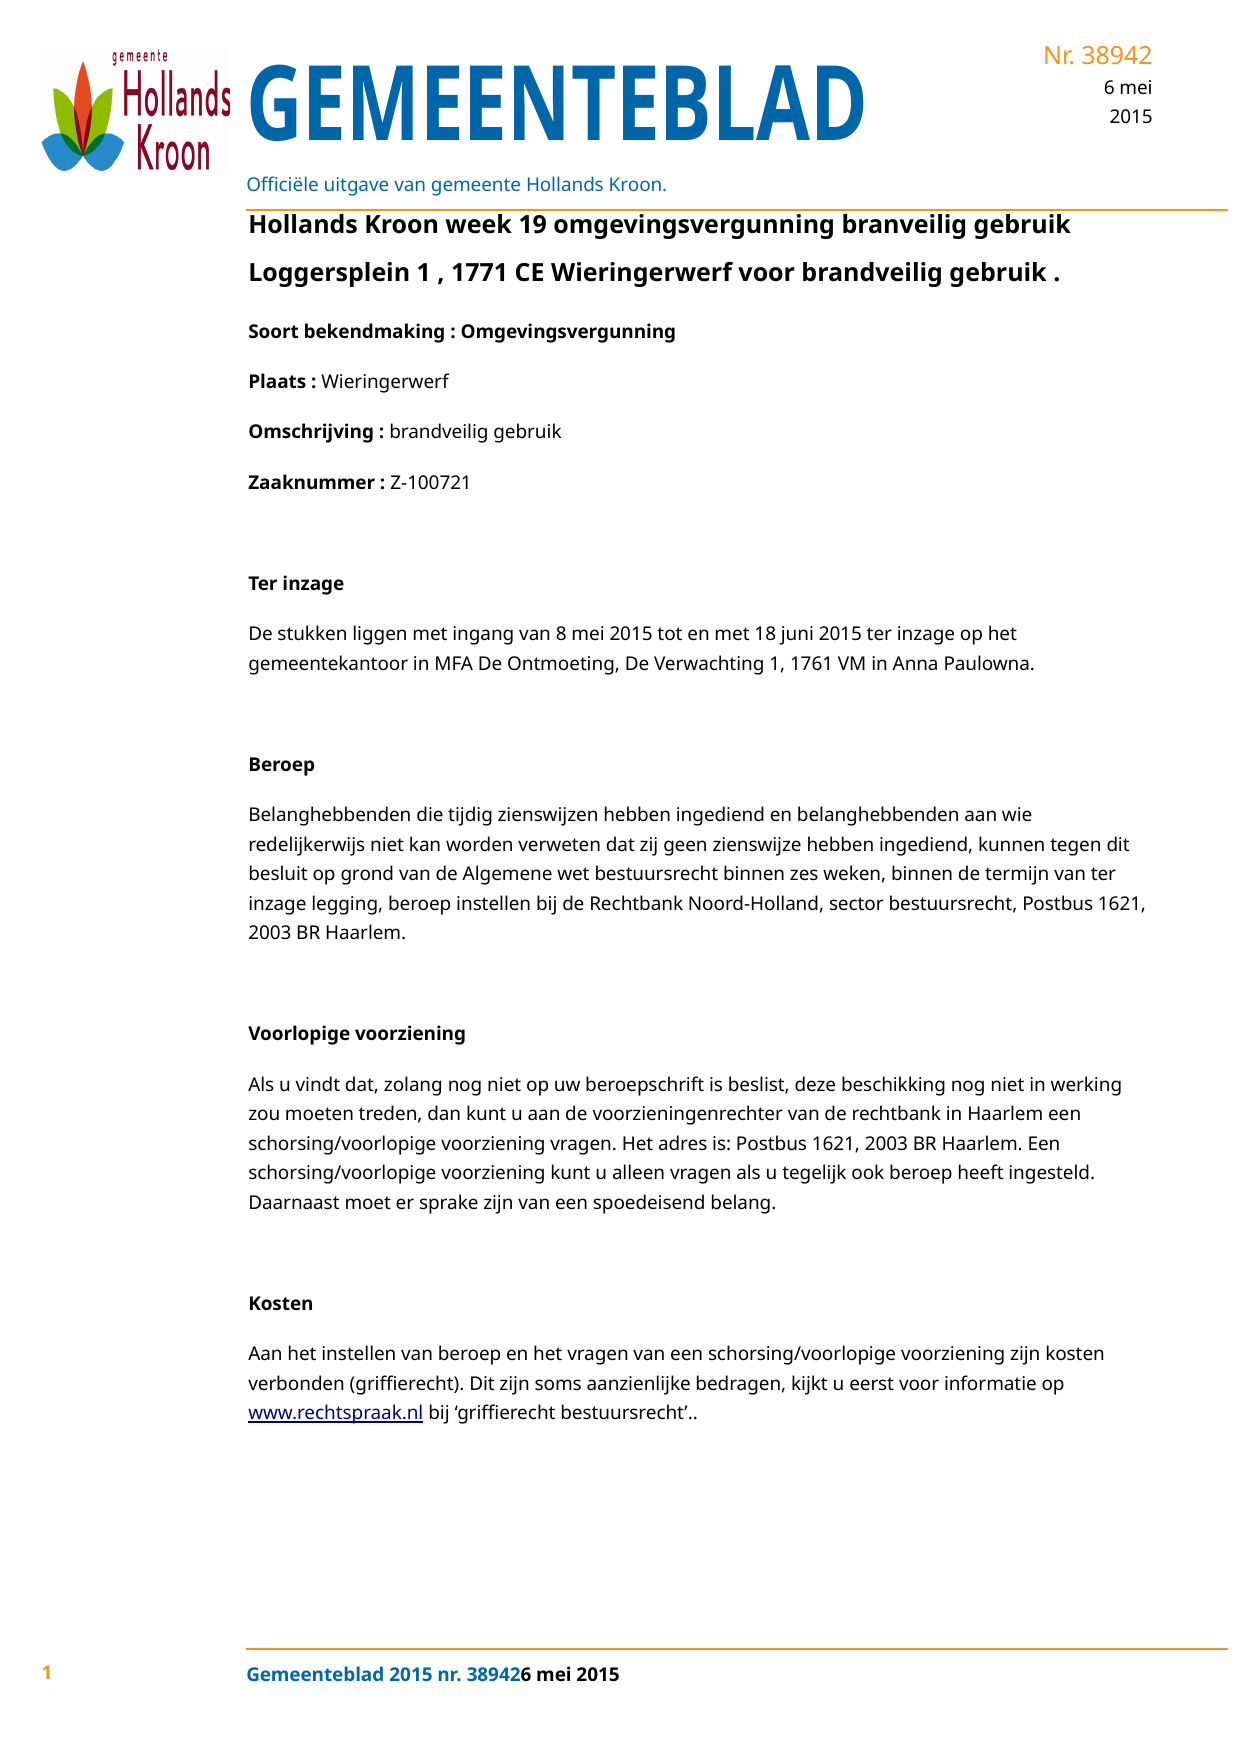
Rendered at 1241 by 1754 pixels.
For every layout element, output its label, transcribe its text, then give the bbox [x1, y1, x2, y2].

text Beroep [248, 751, 1152, 777]
text Aan het instellen van beroep en het vragen van een schorsing/voorlopige voorziening zijn kosten verbonden (griffierecht). Dit zijn soms aanzienlijke bedragen, kijkt u eerst voor informatie op www.rechtspraak.nl bij ‘griffierecht bestuursrecht’.. [248, 1340, 1152, 1425]
text Omschrijving : brandveilig gebruik [248, 419, 1152, 444]
text Plaats : Wieringerwerf [248, 368, 1152, 394]
picture [41, 47, 231, 172]
text Belanghebbenden die tijdig zienswijzen hebben ingediend en belanghebbenden aan wie redelijkerwijs niet kan worden verweten dat zij geen zienswijze hebben ingediend, kunnen tegen dit besluit op grond van de Algemene wet bestuursrecht binnen zes weken, binnen de termijn van ter inzage legging, beroep instellen bij de Rechtbank Noord-Holland, sector bestuursrecht, Postbus 1621, 2003 BR Haarlem. [248, 801, 1152, 945]
text Zaaknummer : Z-100721 [248, 469, 1152, 495]
text Soort bekendmaking : Omgevingsvergunning [248, 318, 1152, 344]
text Hollands Kroon week 19 omgevingsvergunning branveilig gebruik Loggersplein 1 , 1771 CE Wieringerwerf voor brandveilig gebruik . [248, 211, 1152, 288]
text De stukken liggen met ingang van 8 mei 2015 tot en met 18 juni 2015 ter inzage op het gemeentekantoor in MFA De Ontmoeting, De Verwachting 1, 1761 VM in Anna Paulowna. [248, 620, 1152, 676]
text Voorlopige voorziening [248, 1020, 1152, 1046]
text Ter inzage [248, 570, 1152, 596]
text Kosten [248, 1290, 1152, 1316]
text Als u vindt dat, zolang nog niet op uw beroepschrift is beslist, deze beschikking nog niet in werking zou moeten treden, dan kunt u aan de voorzieningenrechter van de rechtbank in Haarlem een schorsing/voorlopige voorziening vragen. Het adres is: Postbus 1621, 2003 BR Haarlem. Een schorsing/voorlopige voorziening kunt u alleen vragen als u tegelijk ook beroep heeft ingesteld. Daarnaast moet er sprake zijn van een spoedeisend belang. [248, 1071, 1152, 1215]
